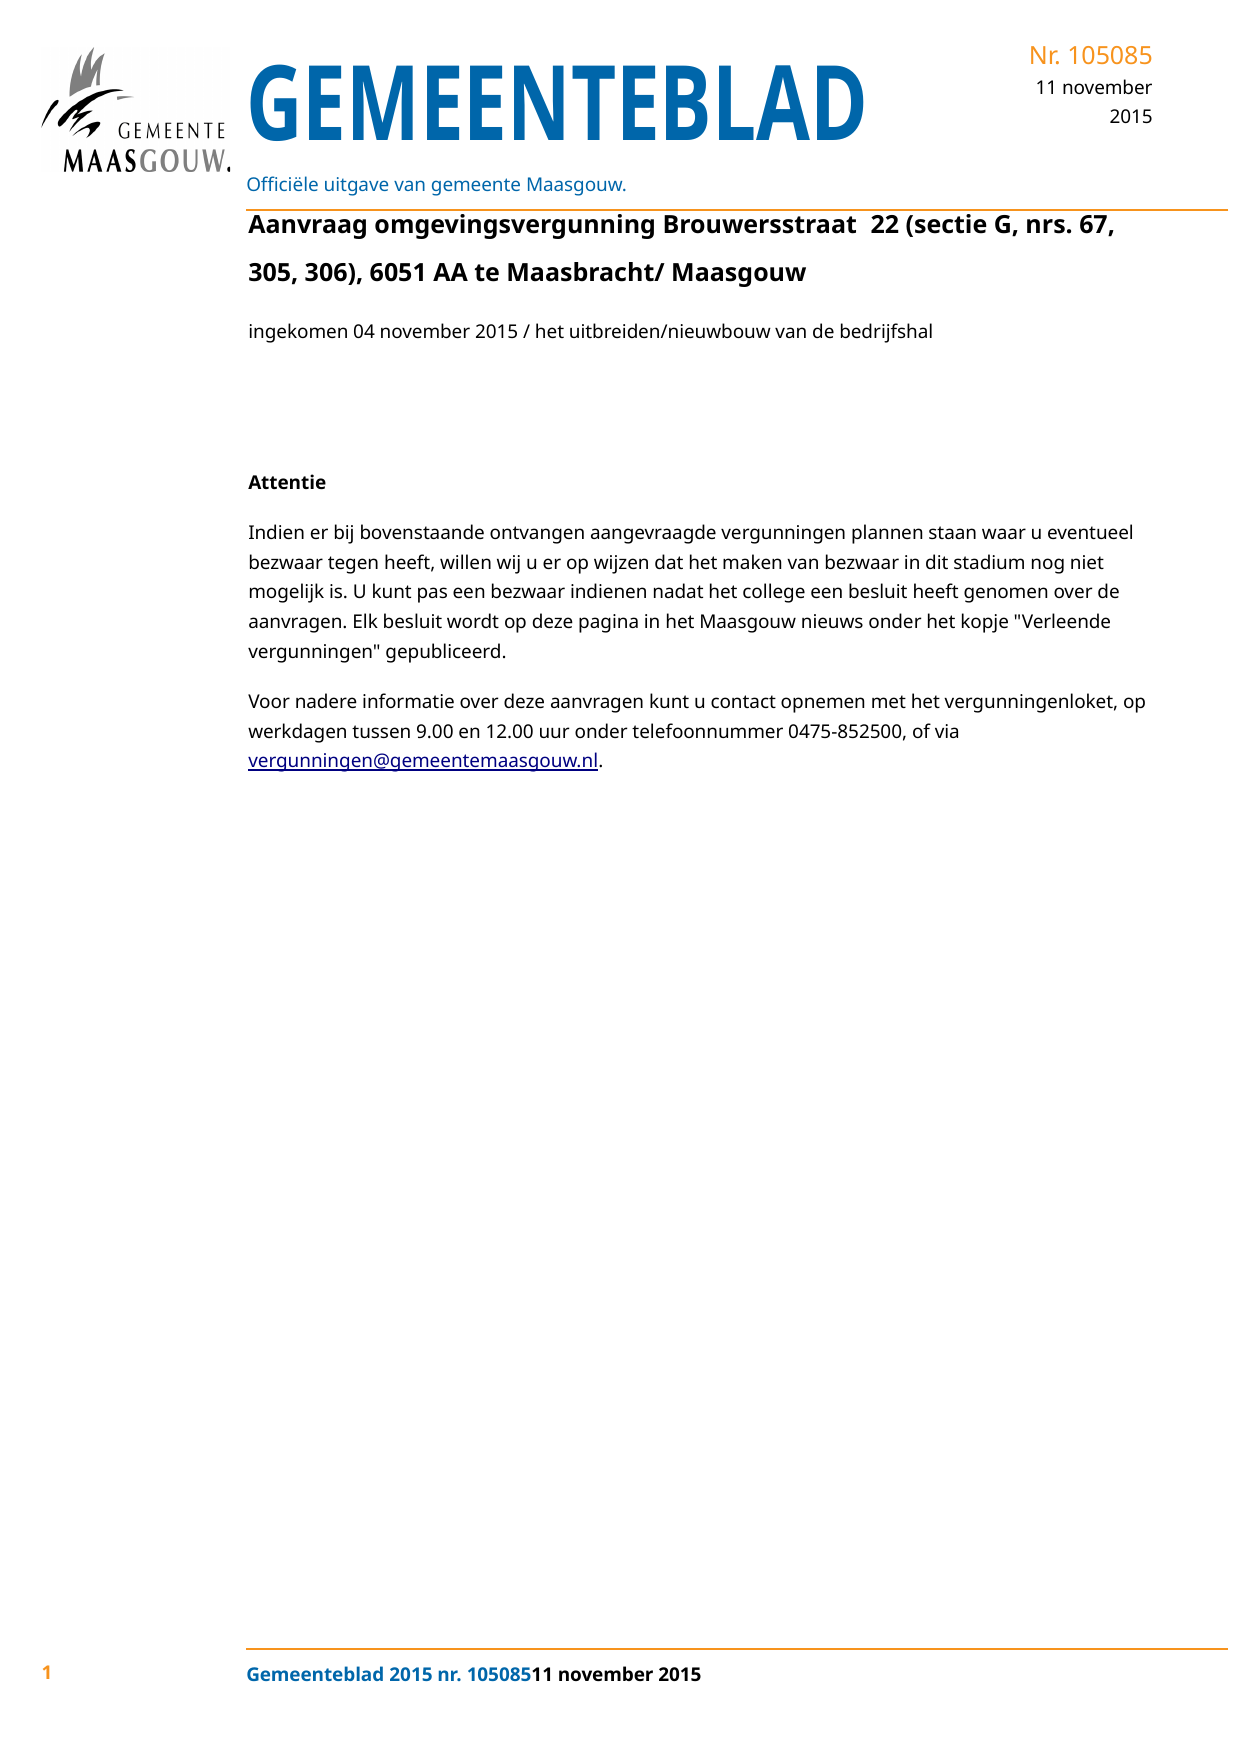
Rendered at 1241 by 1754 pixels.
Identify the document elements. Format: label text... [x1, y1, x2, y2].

text Voor nadere informatie over deze aanvragen kunt u contact opnemen met het vergunningenloket, op werkdagen tussen 9.00 en 12.00 uur onder telefoonnummer 0475-852500, of via vergunningen@gemeentemaasgouw.nl. [248, 688, 1152, 773]
picture [41, 47, 231, 172]
text Aanvraag omgevingsvergunning Brouwersstraat 22 (sectie G, nrs. 67, 305, 306), 6051 AA te Maasbracht/ Maasgouw [248, 211, 1152, 288]
text Attentie [248, 469, 1152, 495]
text ingekomen 04 november 2015 / het uitbreiden/nieuwbouw van de bedrijfshal [248, 318, 1152, 344]
text Indien er bij bovenstaande ontvangen aangevraagde vergunningen plannen staan waar u eventueel bezwaar tegen heeft, willen wij u er op wijzen dat het maken van bezwaar in dit stadium nog niet mogelijk is. U kunt pas een bezwaar indienen nadat het college een besluit heeft genomen over de aanvragen. Elk besluit wordt op deze pagina in het Maasgouw nieuws onder het kopje "Verleende vergunningen" gepubliceerd. [248, 519, 1152, 664]
